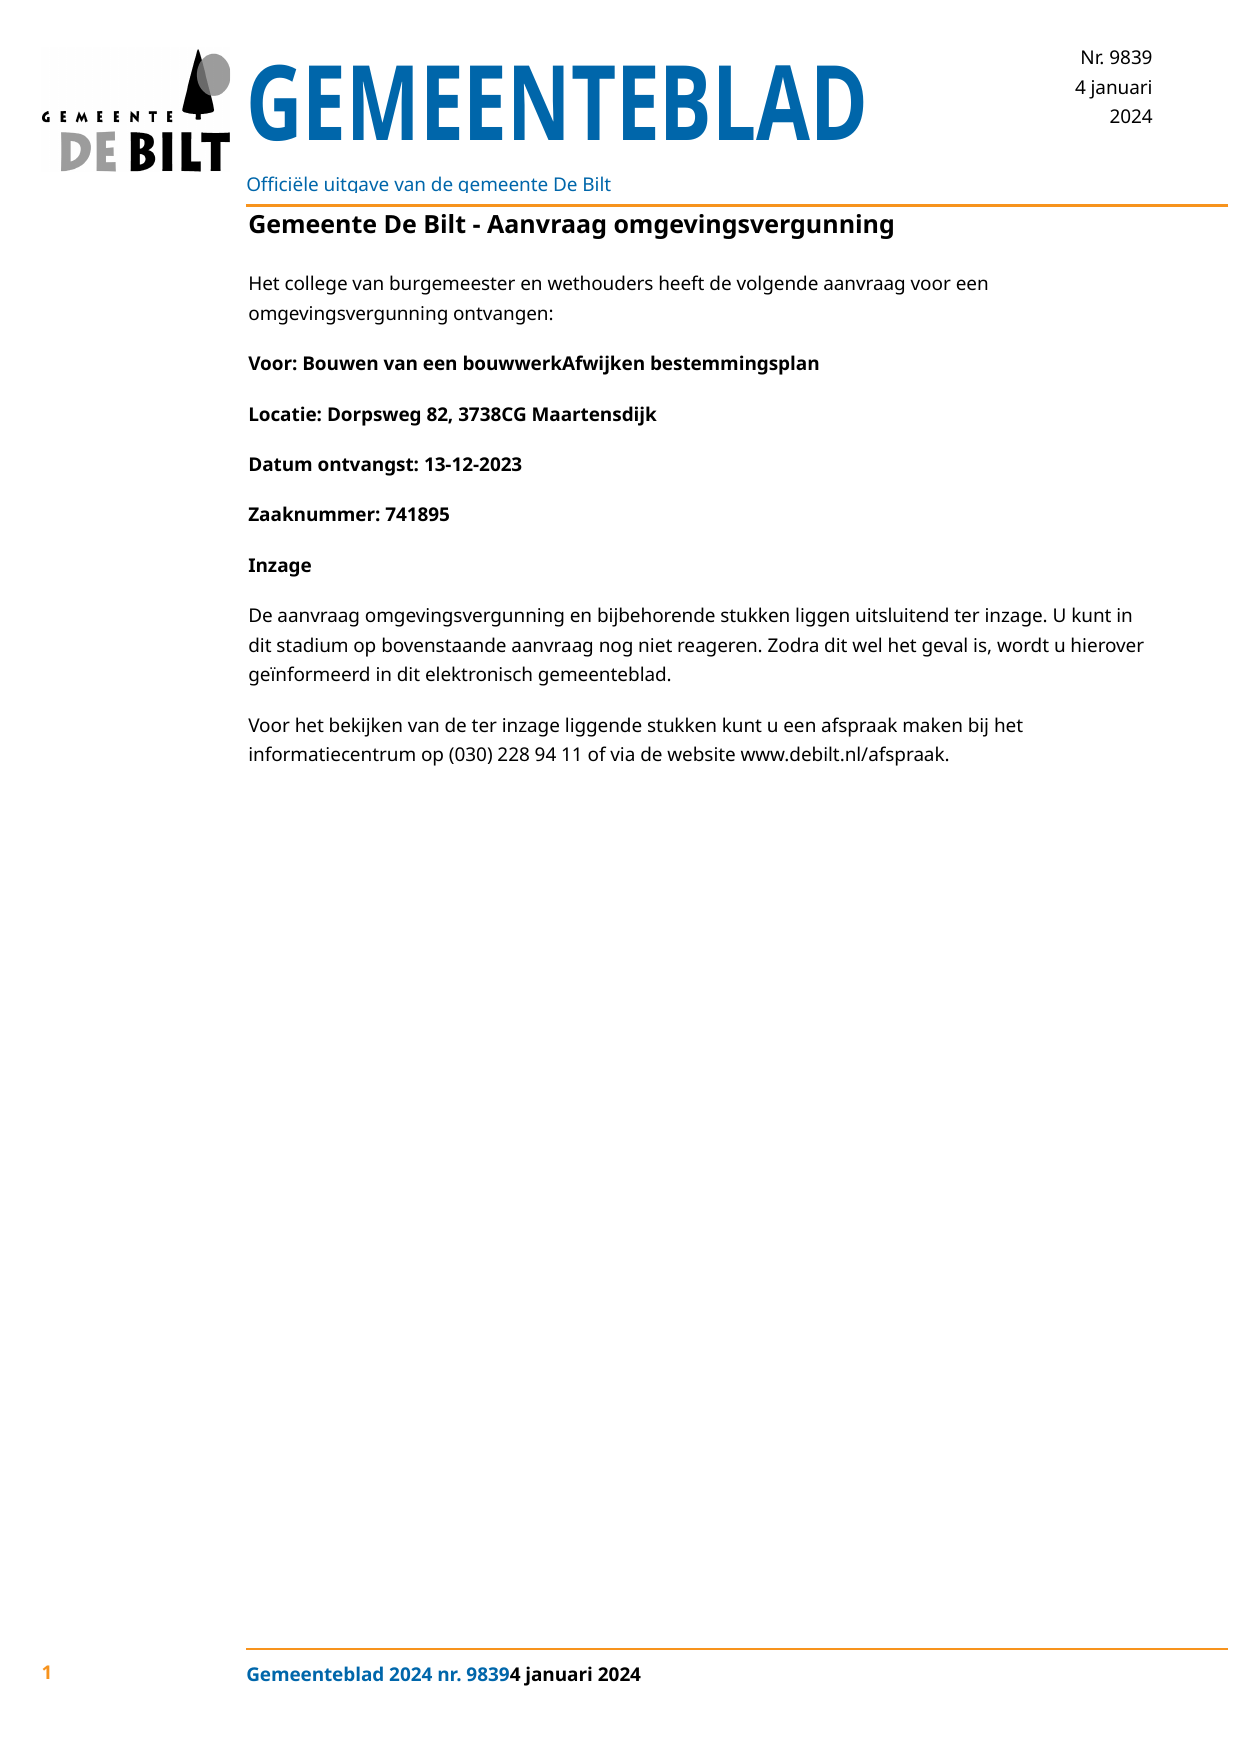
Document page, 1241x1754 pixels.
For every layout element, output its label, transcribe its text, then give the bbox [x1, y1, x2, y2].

text Voor: Bouwen van een bouwwerkAfwijken bestemmingsplan [248, 350, 1152, 376]
text Voor het bekijken van de ter inzage liggende stukken kunt u een afspraak maken bij het informatiecentrum op (030) 228 94 11 of via de website www.debilt.nl/afspraak. [248, 712, 1152, 767]
text Locatie: Dorpsweg 82, 3738CG Maartensdijk [248, 401, 1152, 426]
text De aanvraag omgevingsvergunning en bijbehorende stukken liggen uitsluitend ter inzage. U kunt in dit stadium op bovenstaande aanvraag nog niet reageren. Zodra dit wel het geval is, wordt u hierover geïnformeerd in dit elektronisch gemeenteblad. [248, 602, 1152, 687]
text Het college van burgemeester en wethouders heeft de volgende aanvraag voor een omgevingsvergunning ontvangen: [248, 270, 1152, 326]
text Inzage [248, 552, 1152, 578]
text Gemeente De Bilt - Aanvraag omgevingsvergunning [248, 207, 1152, 241]
text Zaaknummer: 741895 [248, 502, 1152, 527]
picture [41, 47, 231, 172]
text Datum ontvangst: 13-12-2023 [248, 451, 1152, 477]
